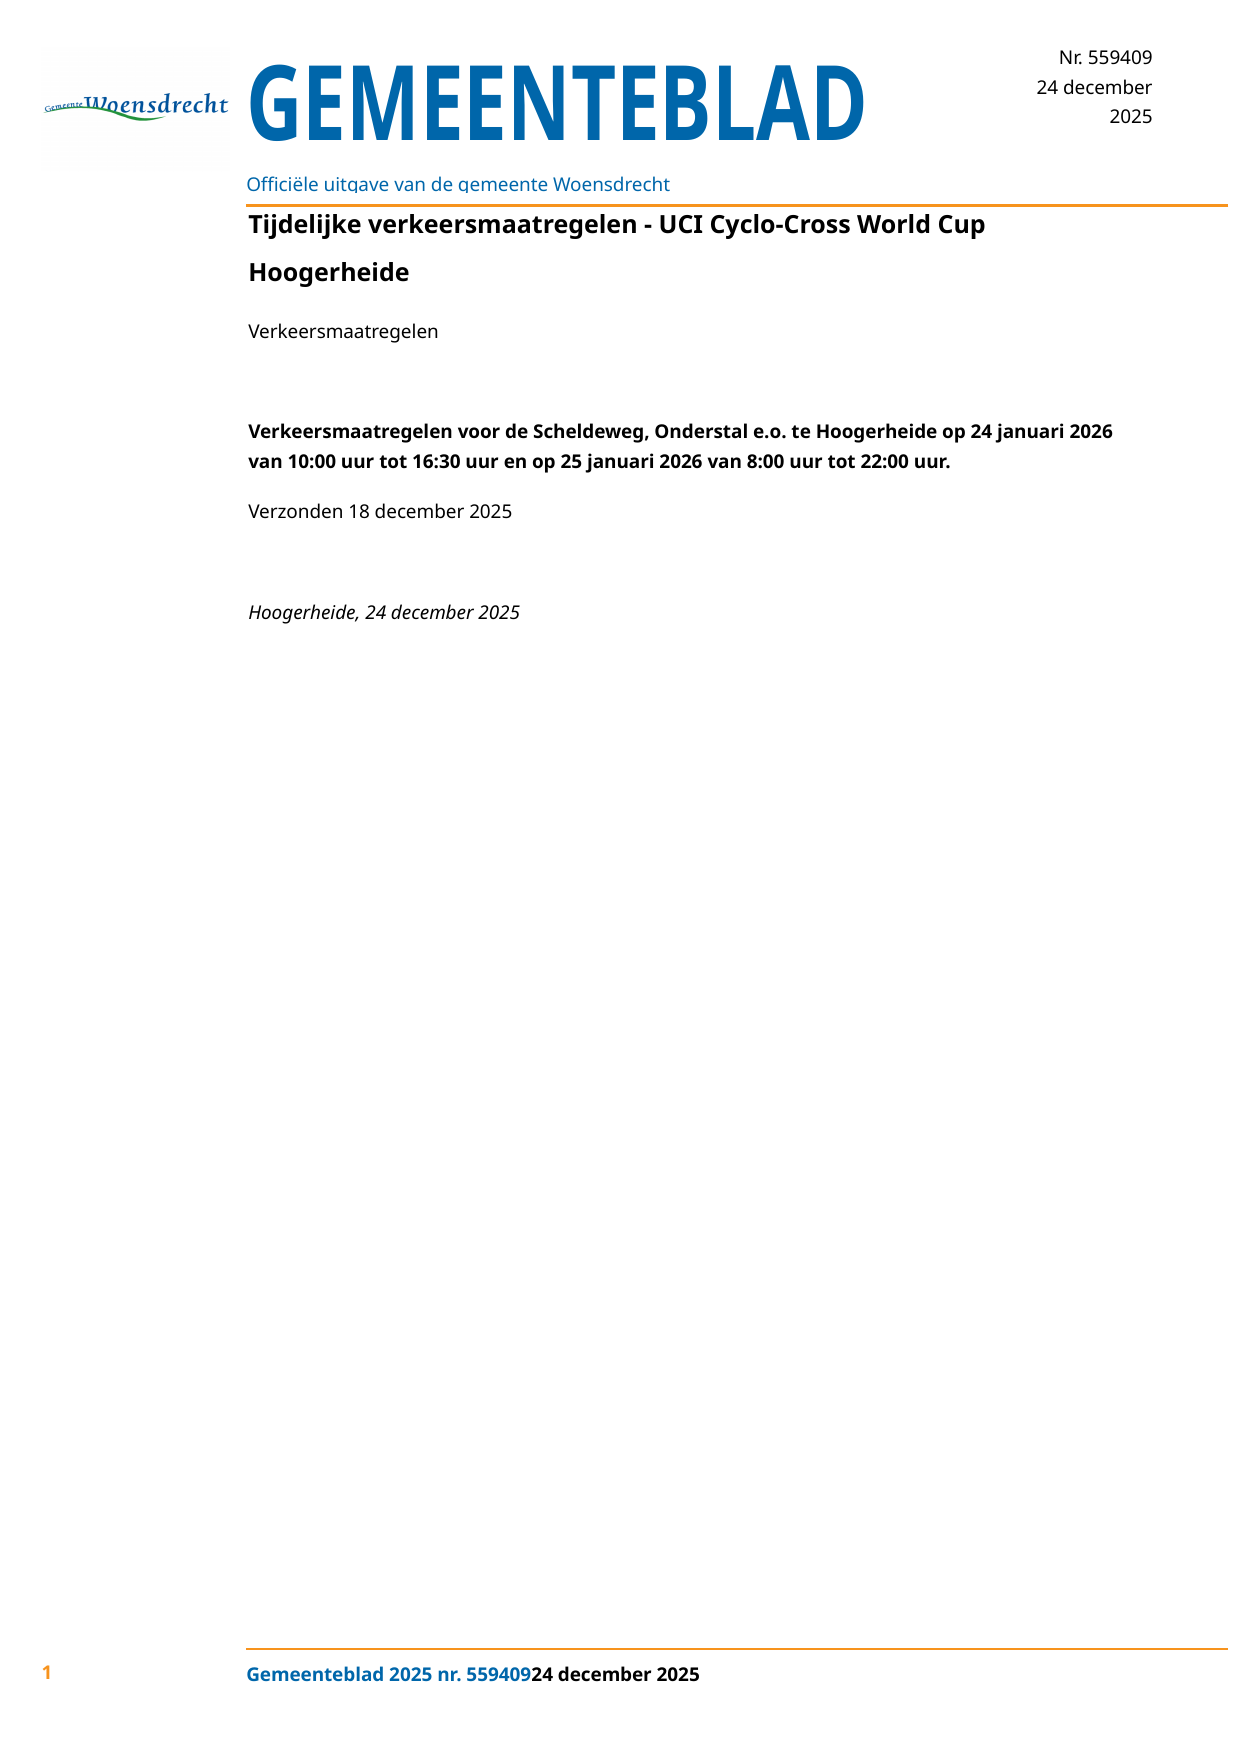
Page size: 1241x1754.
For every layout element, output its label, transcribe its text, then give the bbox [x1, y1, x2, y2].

text Hoogerheide, 24 december 2025 [248, 599, 1152, 625]
text Verkeersmaatregelen voor de Scheldeweg, Onderstal e.o. te Hoogerheide op 24 januari 2026 van 10:00 uur tot 16:30 uur en op 25 januari 2026 van 8:00 uur tot 22:00 uur. [248, 419, 1152, 474]
picture [41, 47, 231, 172]
text Tijdelijke verkeersmaatregelen - UCI Cyclo-Cross World Cup Hoogerheide [248, 207, 1152, 288]
text Verkeersmaatregelen [248, 318, 1152, 344]
text Verzonden 18 december 2025 [248, 499, 1152, 524]
